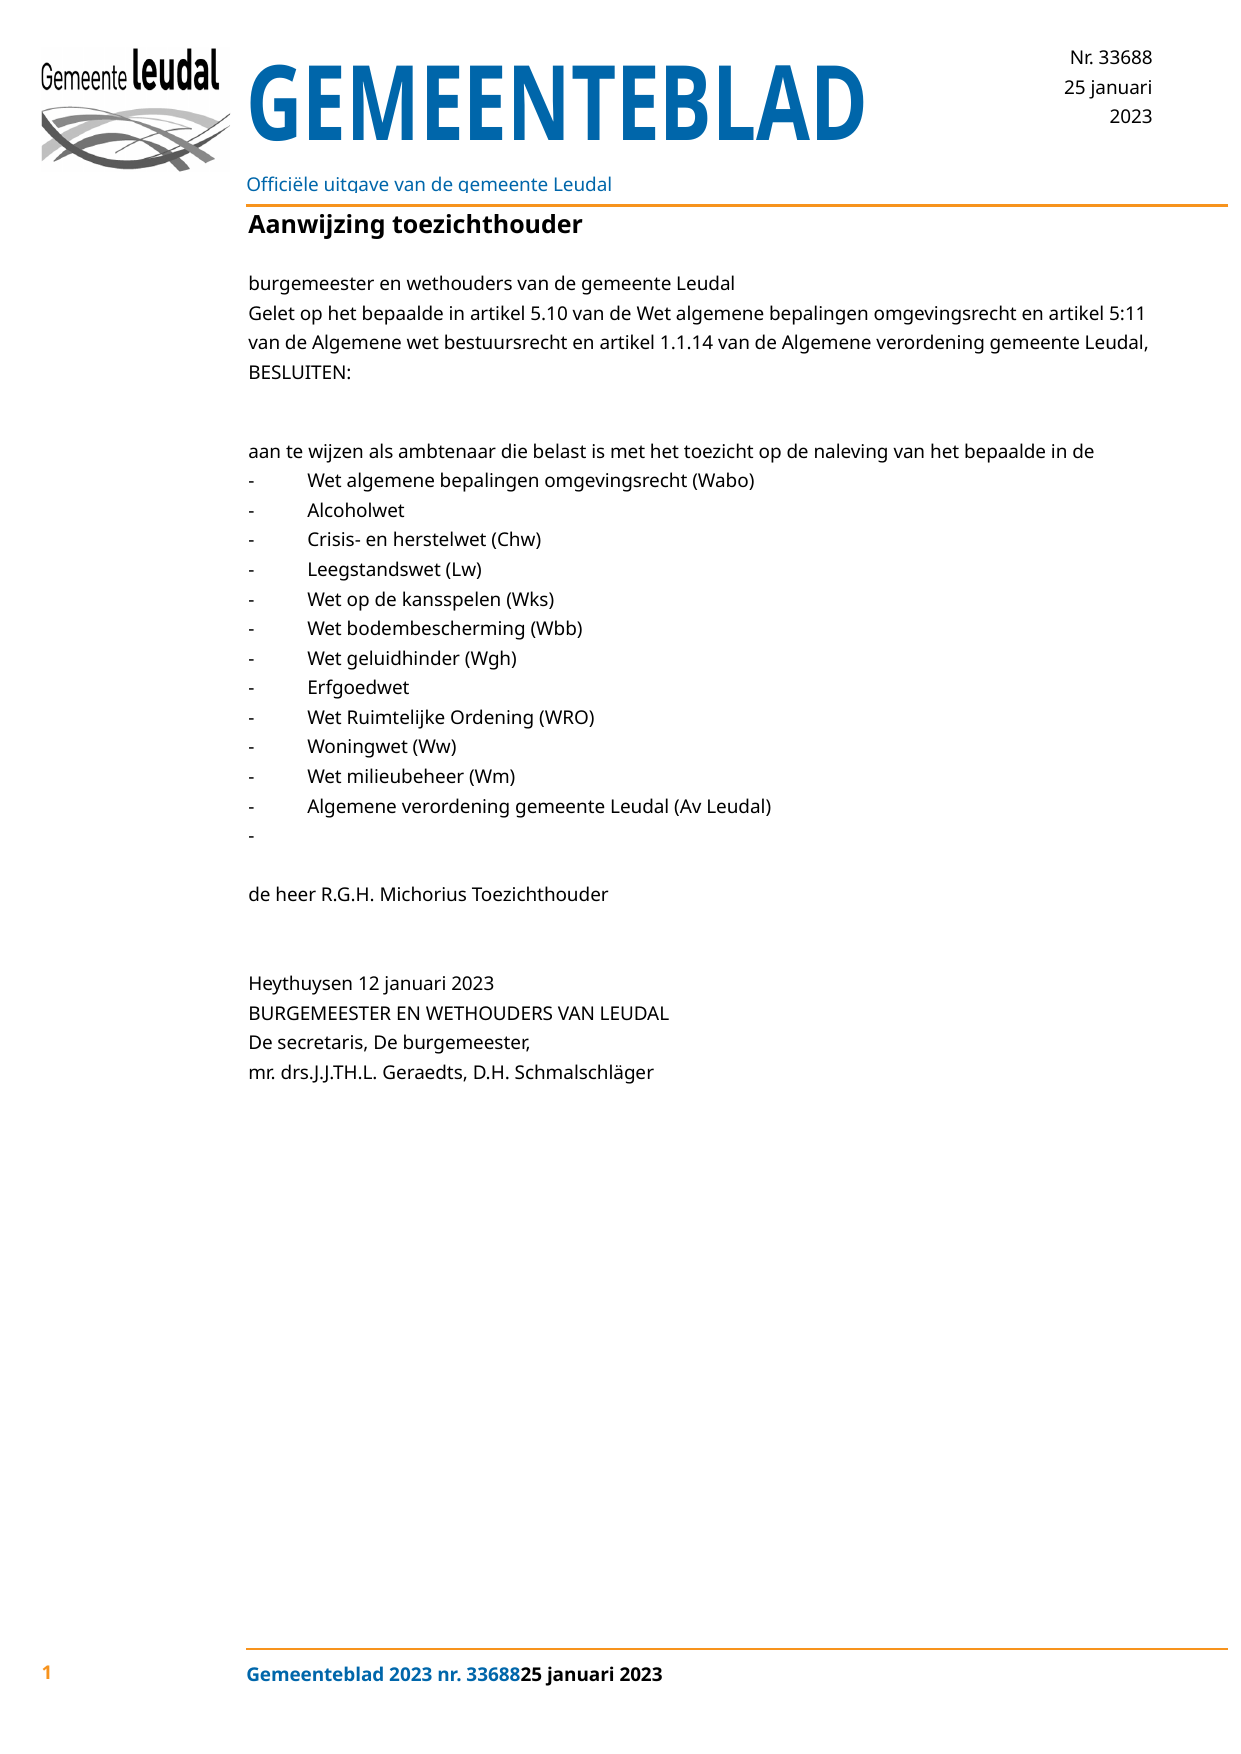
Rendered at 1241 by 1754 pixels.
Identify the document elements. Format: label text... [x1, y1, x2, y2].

list Wet Ruimtelijke Ordening (WRO) [248, 704, 1152, 730]
text mr. drs.J.J.TH.L. Geraedts, D.H. Schmalschläger [248, 1059, 1152, 1085]
picture [41, 47, 231, 172]
list Wet algemene bepalingen omgevingsrecht (Wabo) [248, 467, 1152, 493]
text burgemeester en wethouders van de gemeente Leudal [248, 270, 1152, 296]
list Leegstandswet (Lw) [248, 556, 1152, 582]
text Heythuysen 12 januari 2023 [248, 970, 1152, 996]
text Aanwijzing toezichthouder [248, 207, 1152, 241]
text Gelet op het bepaalde in artikel 5.10 van de Wet algemene bepalingen omgevingsrecht en artikel 5:11 van de Algemene wet bestuursrecht en artikel 1.1.14 van de Algemene verordening gemeente Leudal, [248, 300, 1152, 355]
list Erfgoedwet [248, 674, 1152, 700]
list Wet bodembescherming (Wbb) [248, 615, 1152, 641]
text BURGEMEESTER EN WETHOUDERS VAN LEUDAL [248, 1000, 1152, 1026]
list Alcoholwet [248, 497, 1152, 523]
list Crisis- en herstelwet (Chw) [248, 527, 1152, 552]
text De secretaris, De burgemeester, [248, 1029, 1152, 1055]
text aan te wijzen als ambtenaar die belast is met het toezicht op de naleving van het bepaalde in de [248, 438, 1152, 464]
list Wet op de kansspelen (Wks) [248, 586, 1152, 612]
list Woningwet (Ww) [248, 734, 1152, 759]
list Wet milieubeheer (Wm) [248, 763, 1152, 789]
text de heer R.G.H. Michorius Toezichthouder [248, 882, 1152, 907]
list Algemene verordening gemeente Leudal (Av Leudal) [248, 793, 1152, 819]
list Wet geluidhinder (Wgh) [248, 645, 1152, 671]
text BESLUITEN: [248, 359, 1152, 385]
